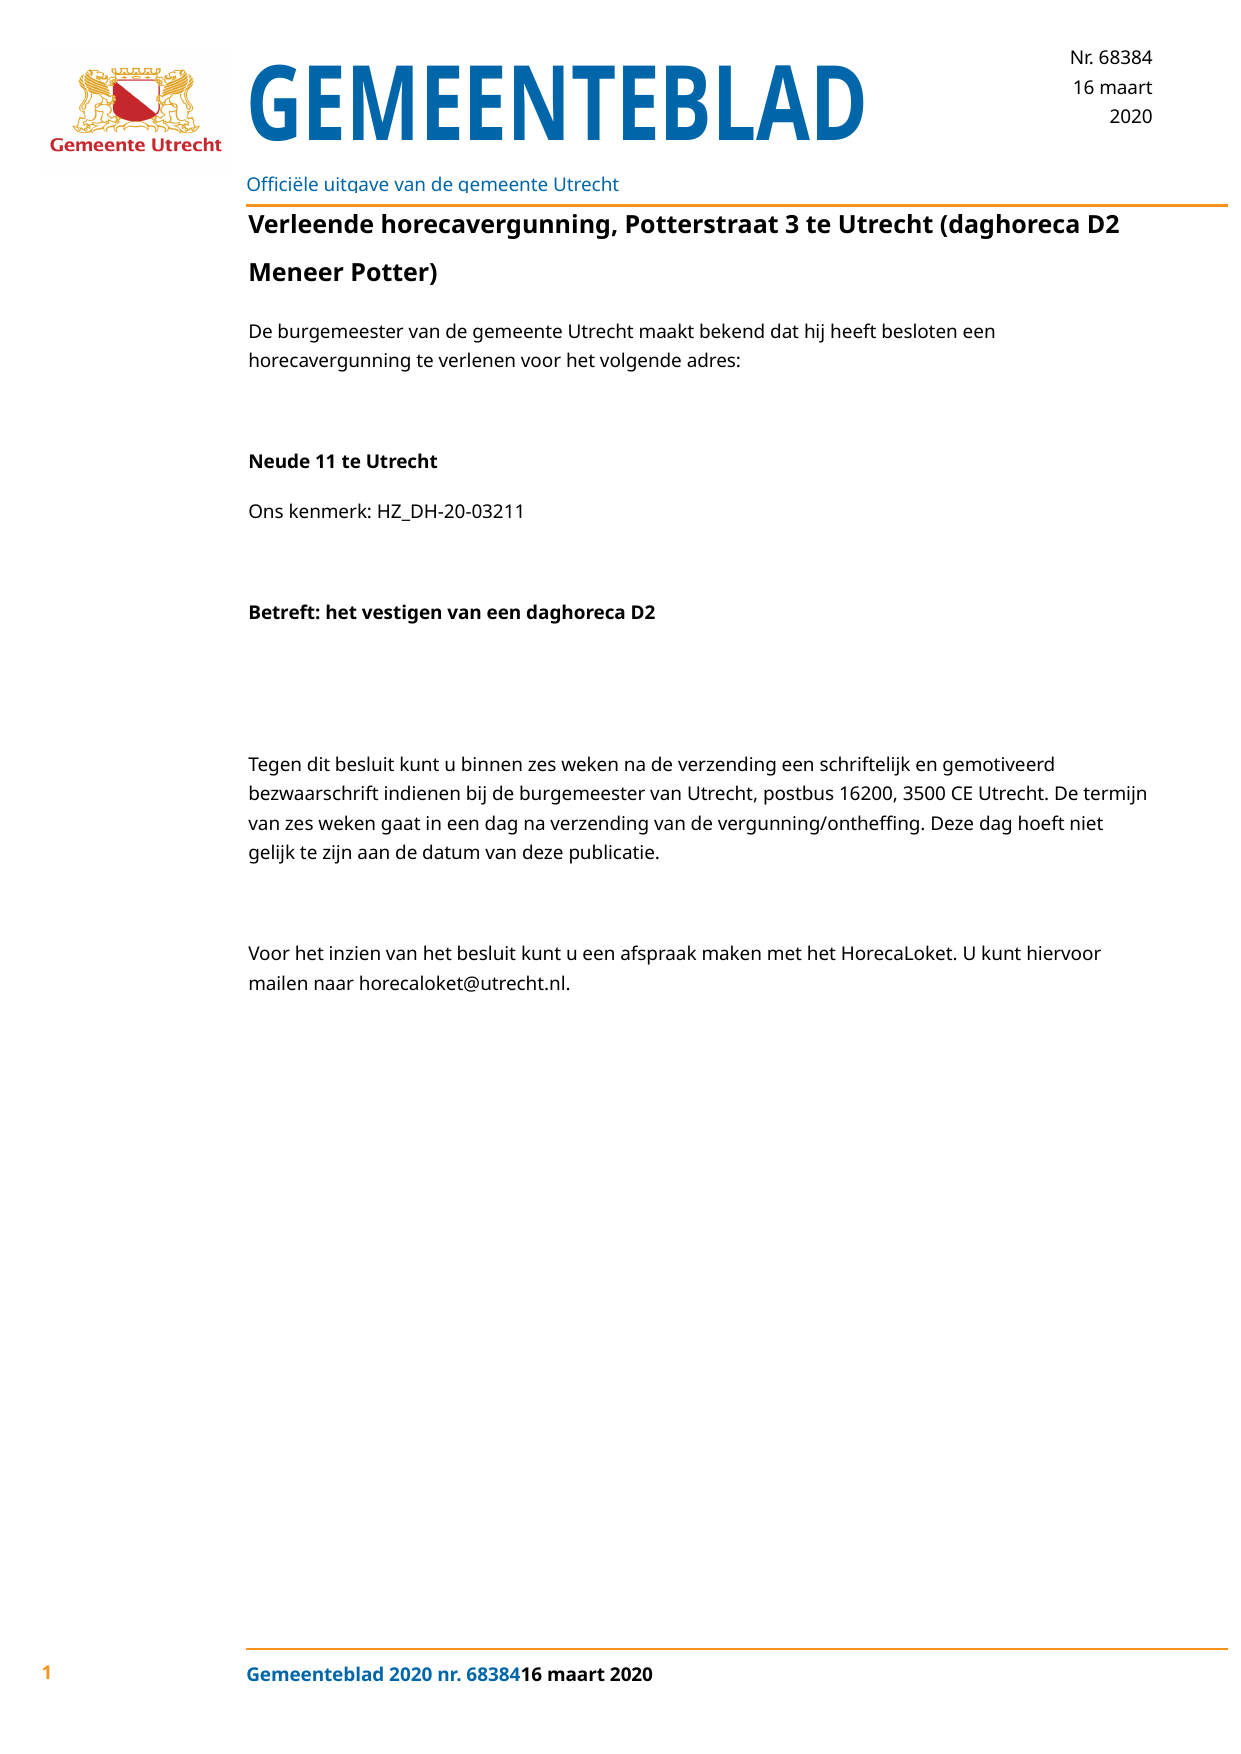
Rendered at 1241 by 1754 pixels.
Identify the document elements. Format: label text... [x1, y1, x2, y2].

text Tegen dit besluit kunt u binnen zes weken na de verzending een schriftelijk en gemotiveerd bezwaarschrift indienen bij de burgemeester van Utrecht, postbus 16200, 3500 CE Utrecht. De termijn van zes weken gaat in een dag na verzending van de vergunning/ontheffing. Deze dag hoeft niet gelijk te zijn aan de datum van deze publicatie. [248, 751, 1152, 865]
text Neude 11 te Utrecht [248, 448, 1152, 474]
text Ons kenmerk: HZ_DH-20-03211 [248, 499, 1152, 524]
picture [41, 47, 231, 172]
text Voor het inzien van het besluit kunt u een afspraak maken met het HorecaLoket. U kunt hiervoor mailen naar horecaloket@utrecht.nl. [248, 940, 1152, 996]
text Verleende horecavergunning, Potterstraat 3 te Utrecht (daghoreca D2 Meneer Potter) [248, 207, 1152, 288]
text Betreft: het vestigen van een daghoreca D2 [248, 599, 1152, 625]
text De burgemeester van de gemeente Utrecht maakt bekend dat hij heeft besloten een horecavergunning te verlenen voor het volgende adres: [248, 318, 1152, 373]
